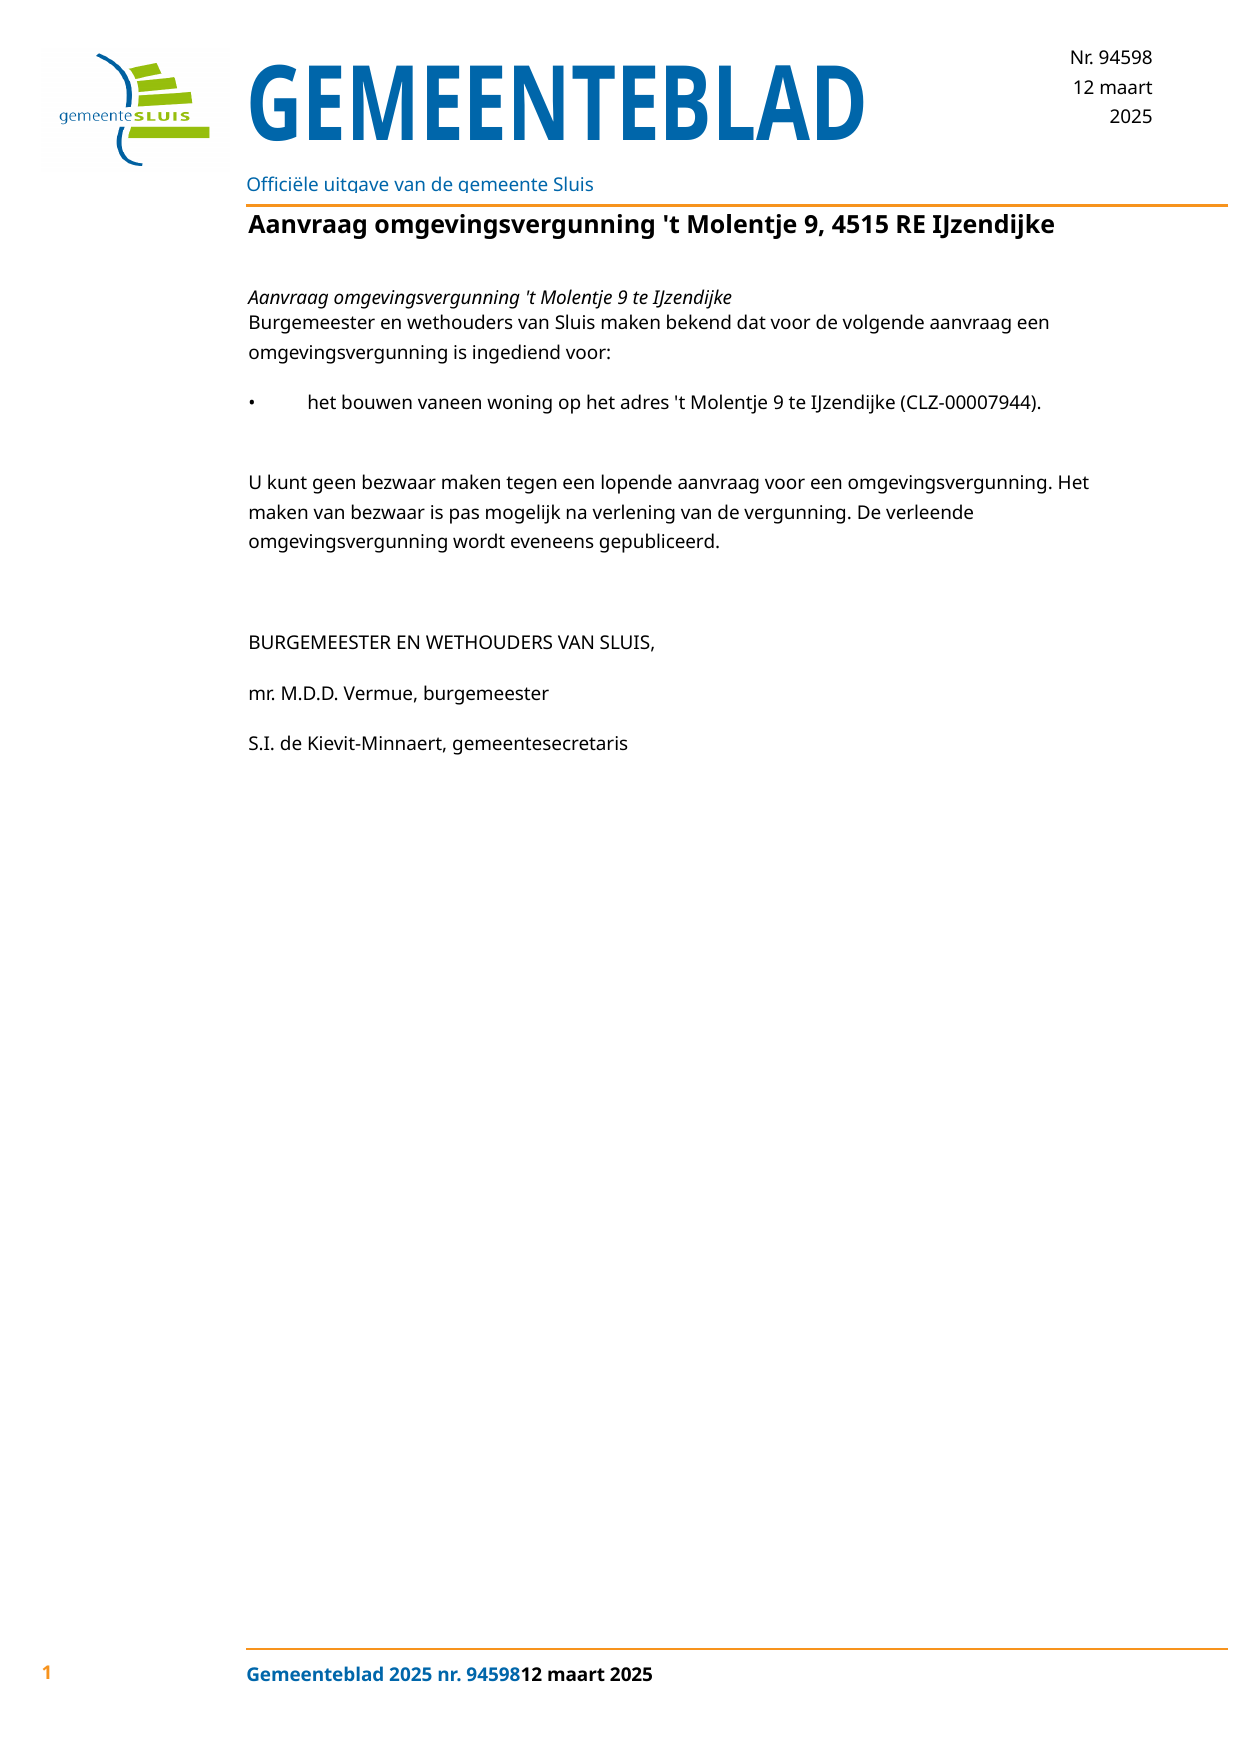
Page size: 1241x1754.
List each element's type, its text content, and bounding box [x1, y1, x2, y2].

text U kunt geen bezwaar maken tegen een lopende aanvraag voor een omgevingsvergunning. Het maken van bezwaar is pas mogelijk na verlening van de vergunning. De verleende omgevingsvergunning wordt eveneens gepubliceerd. [248, 469, 1152, 554]
picture [41, 47, 231, 172]
text S.I. de Kievit-Minnaert, gemeentesecretaris [248, 730, 1152, 756]
text Burgemeester en wethouders van Sluis maken bekend dat voor de volgende aanvraag een omgevingsvergunning is ingediend voor: [248, 309, 1152, 365]
text Aanvraag omgevingsvergunning 't Molentje 9 te IJzendijke [248, 284, 1152, 309]
text Aanvraag omgevingsvergunning 't Molentje 9, 4515 RE IJzendijke [248, 207, 1152, 241]
text BURGEMEESTER EN WETHOUDERS VAN SLUIS, [248, 629, 1152, 655]
list het bouwen vaneen woning op het adres 't Molentje 9 te IJzendijke (CLZ-00007944). [248, 389, 1152, 415]
text mr. M.D.D. Vermue, burgemeester [248, 680, 1152, 706]
